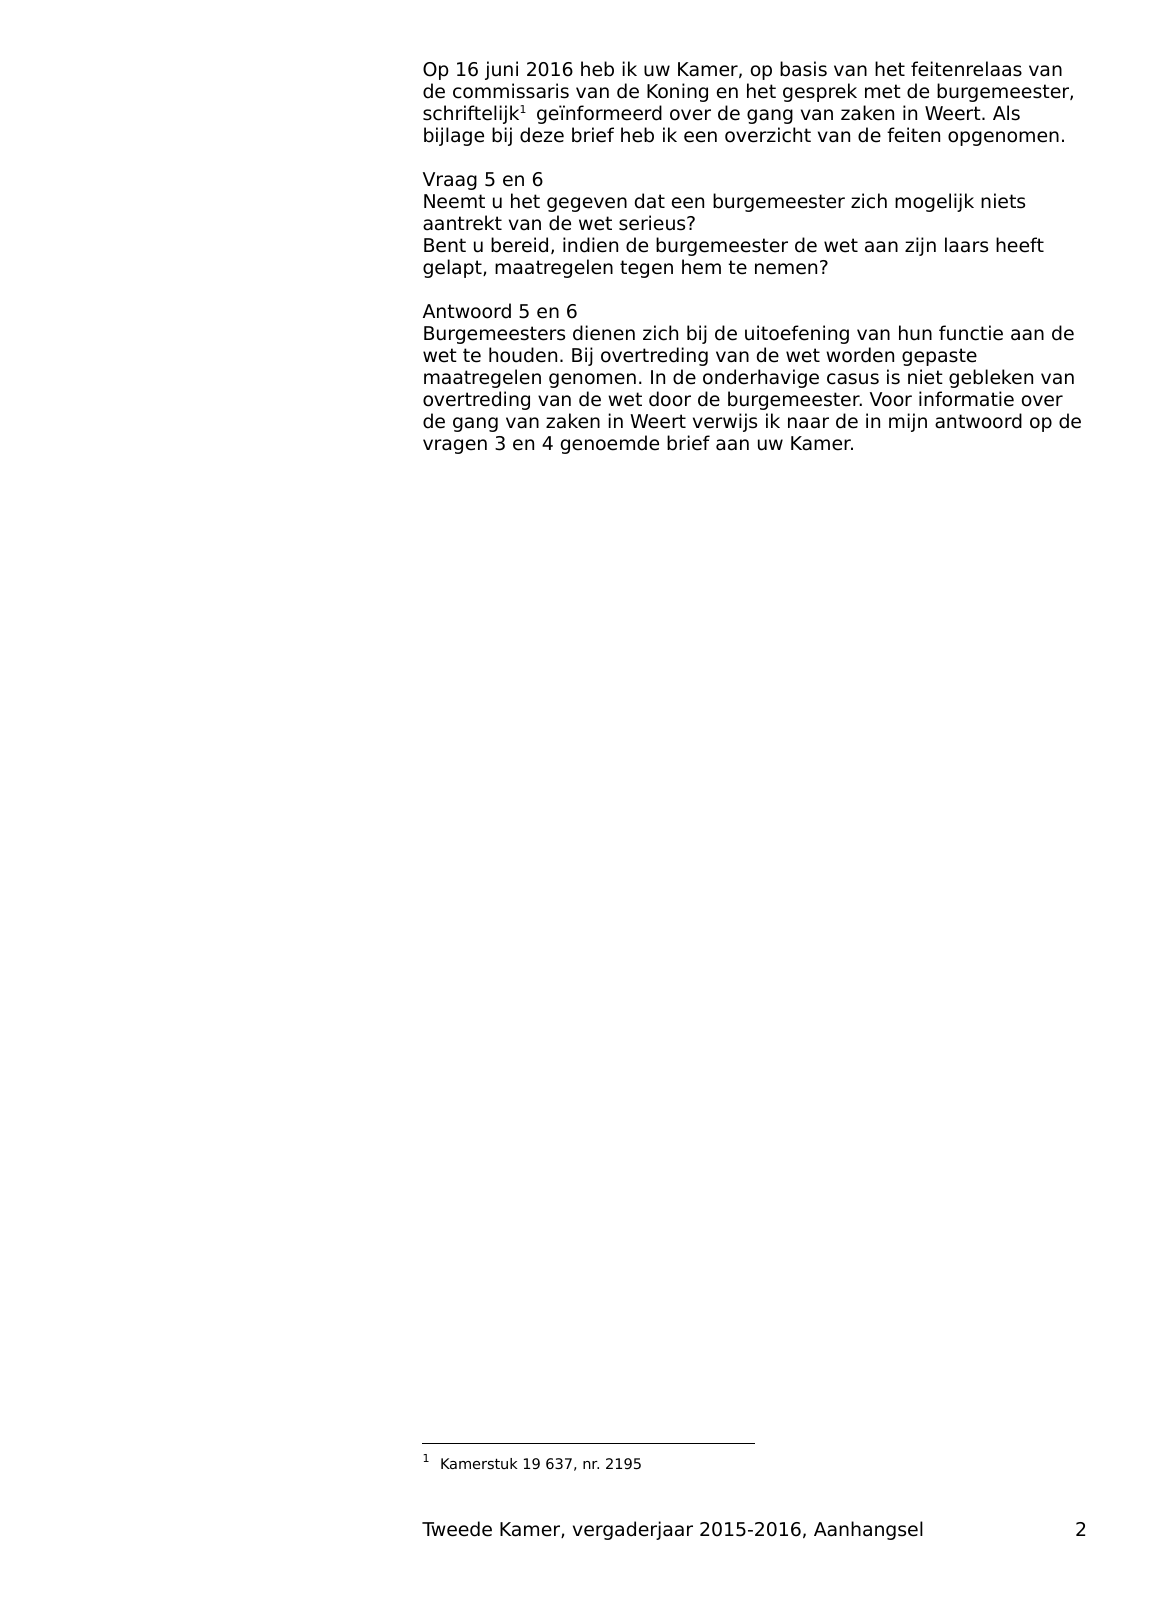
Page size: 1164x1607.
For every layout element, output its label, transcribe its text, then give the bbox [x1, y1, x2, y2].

text Op 16 juni 2016 heb ik uw Kamer, op basis van het feitenrelaas van de commissaris van de Koning en het gesprek met de burgemeester, schriftelijk geïnformeerd over de gang van zaken in Weert. Als bijlage bij deze brief heb ik een overzicht van de feiten opgenomen. [422, 59, 1087, 147]
text Bent u bereid, indien de burgemeester de wet aan zijn laars heeft gelapt, maatregelen tegen hem te nemen? [422, 235, 1087, 279]
text Kamerstuk 19 637, nr. 2195 [422, 1452, 1087, 1474]
text Vraag 5 en 6 [422, 169, 1087, 191]
text Burgemeesters dienen zich bij de uitoefening van hun functie aan de wet te houden. Bij overtreding van de wet worden gepaste maatregelen genomen. In de onderhavige casus is niet gebleken van overtreding van de wet door de burgemeester. Voor informatie over de gang van zaken in Weert verwijs ik naar de in mijn antwoord op de vragen 3 en 4 genoemde brief aan uw Kamer. [422, 323, 1087, 455]
text Antwoord 5 en 6 [422, 301, 1087, 323]
text Neemt u het gegeven dat een burgemeester zich mogelijk niets aantrekt van de wet serieus? [422, 191, 1087, 235]
